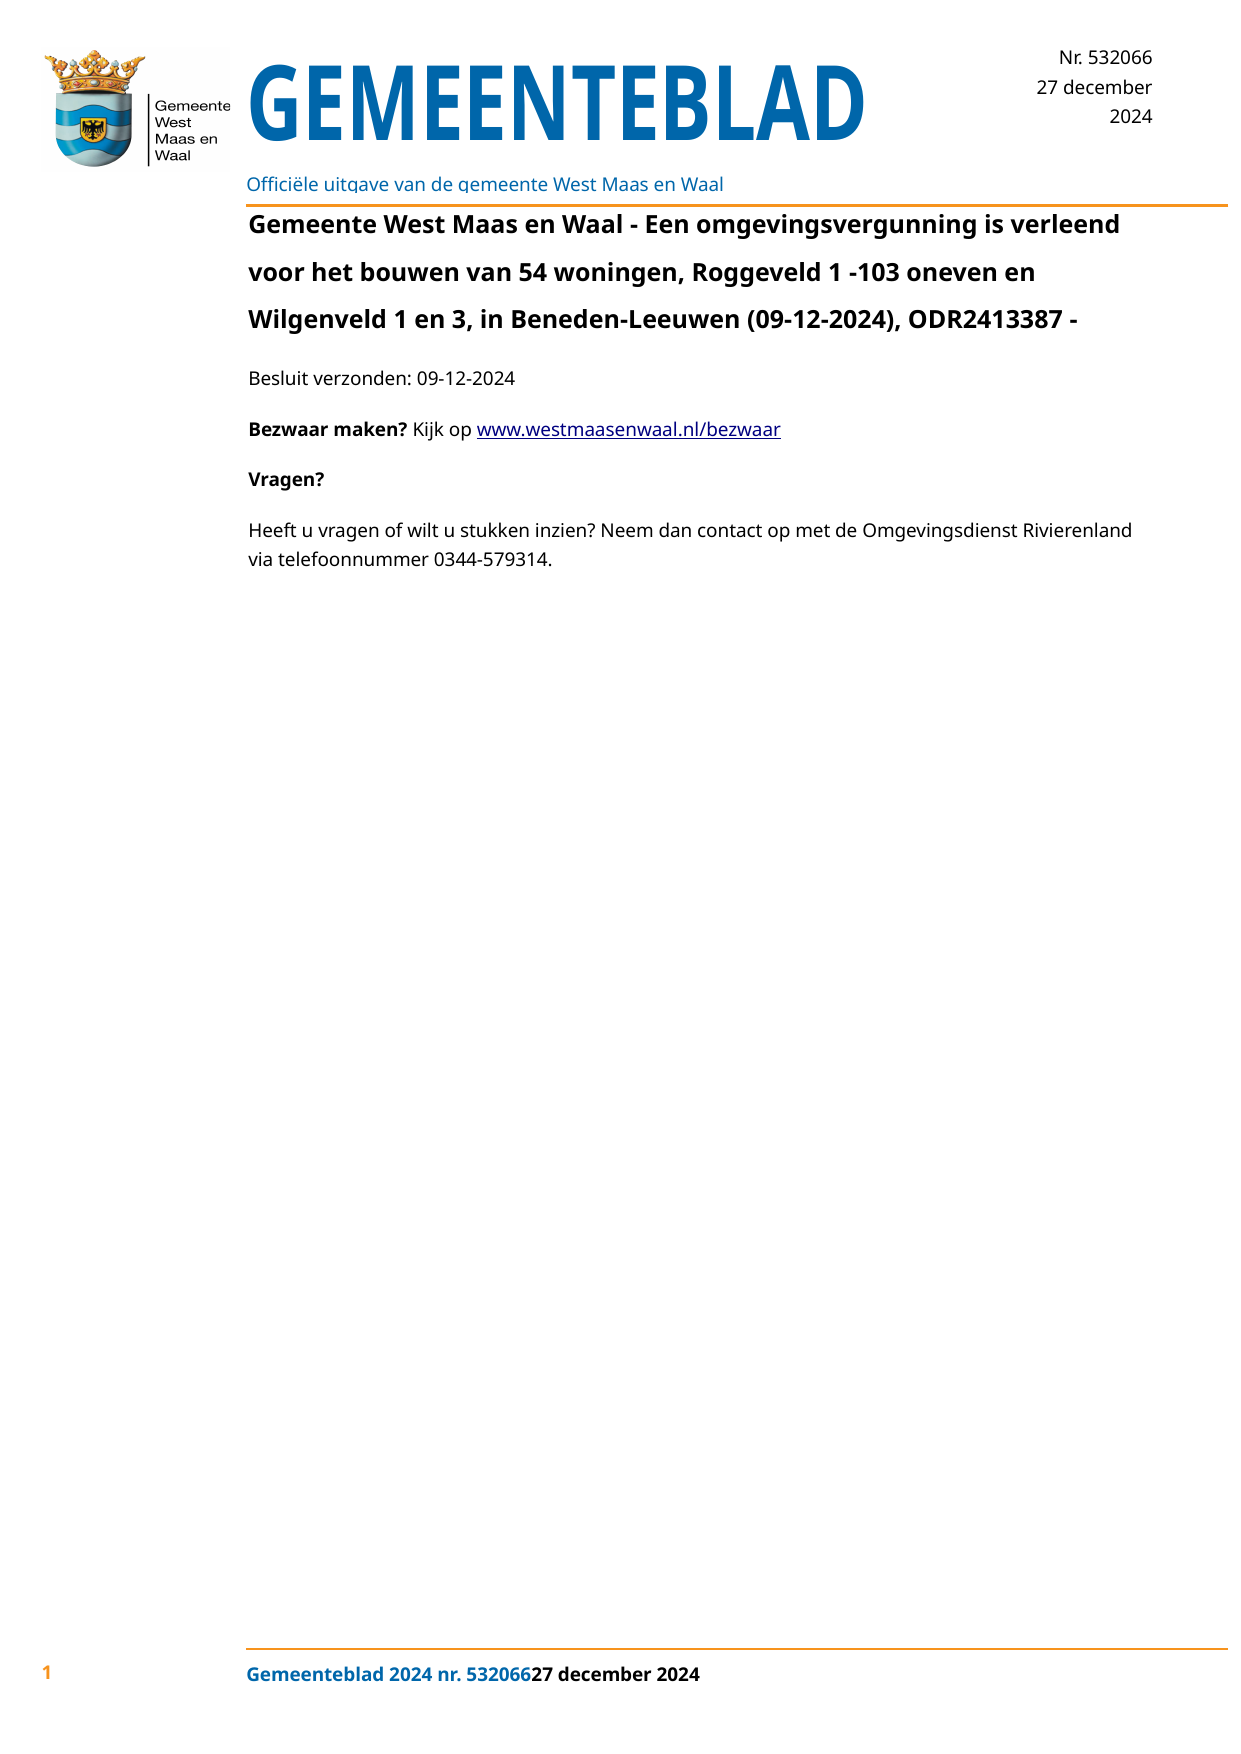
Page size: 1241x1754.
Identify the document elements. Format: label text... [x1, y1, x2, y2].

text Vragen? [248, 466, 1152, 492]
text Bezwaar maken? Kijk op www.westmaasenwaal.nl/bezwaar [248, 416, 1152, 442]
picture [41, 47, 231, 172]
text Besluit verzonden: 09-12-2024 [248, 366, 1152, 391]
text Heeft u vragen of wilt u stukken inzien? Neem dan contact op met de Omgevingsdienst Rivierenland via telefoonnummer 0344-579314. [248, 517, 1152, 572]
text Gemeente West Maas en Waal - Een omgevingsvergunning is verleend voor het bouwen van 54 woningen, Roggeveld 1 -103 oneven en Wilgenveld 1 en 3, in Beneden-Leeuwen (09-12-2024), ODR2413387 - [248, 207, 1152, 336]
